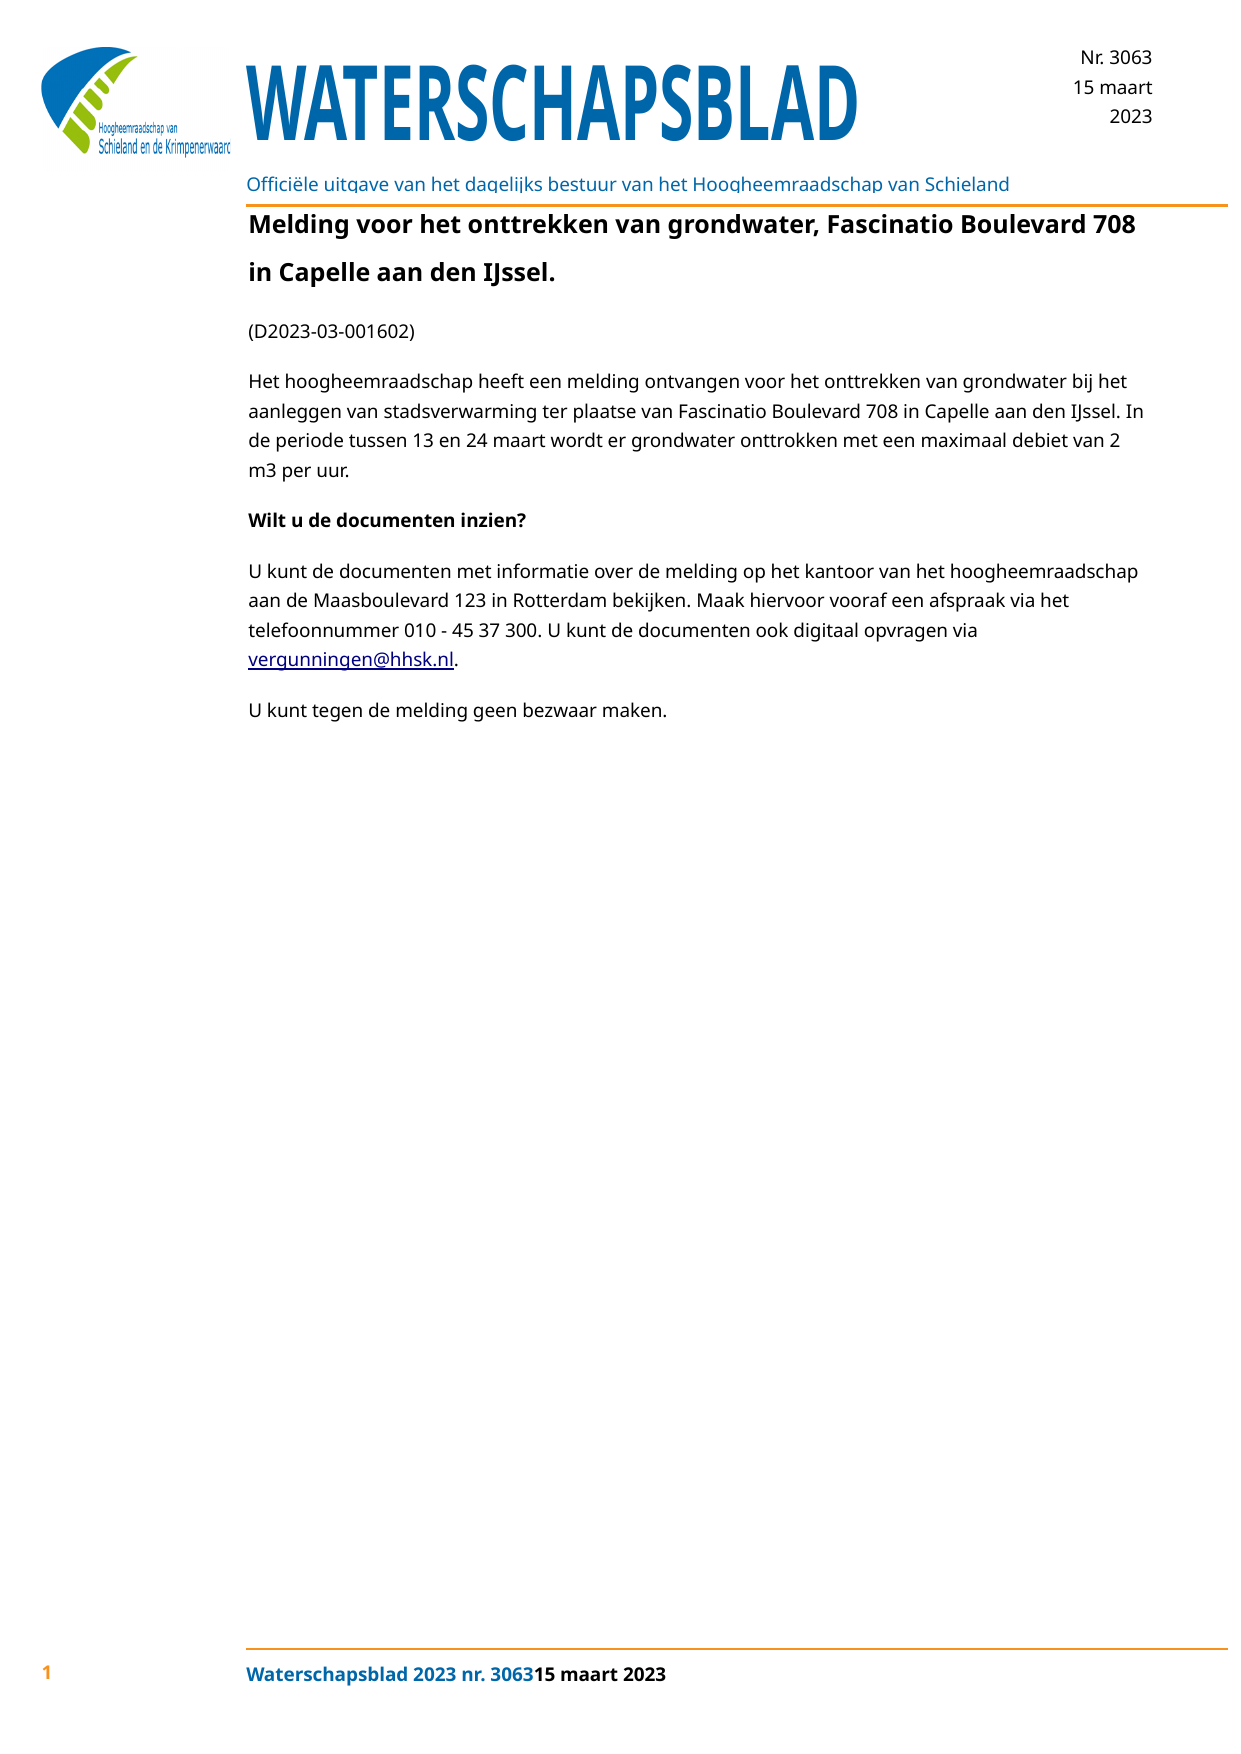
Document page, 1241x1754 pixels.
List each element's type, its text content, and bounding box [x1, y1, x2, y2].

text U kunt tegen de melding geen bezwaar maken. [248, 697, 1152, 723]
text (D2023-03-001602) [248, 318, 1152, 344]
picture [41, 47, 231, 172]
text Wilt u de documenten inzien? [248, 507, 1152, 533]
text Melding voor het onttrekken van grondwater, Fascinatio Boulevard 708 in Capelle aan den IJssel. [248, 207, 1152, 288]
text U kunt de documenten met informatie over de melding op het kantoor van het hoogheemraadschap aan de Maasboulevard 123 in Rotterdam bekijken. Maak hiervoor vooraf een afspraak via het telefoonnummer 010 - 45 37 300. U kunt de documenten ook digitaal opvragen via vergunningen@hhsk.nl. [248, 558, 1152, 672]
text Het hoogheemraadschap heeft een melding ontvangen voor het onttrekken van grondwater bij het aanleggen van stadsverwarming ter plaatse van Fascinatio Boulevard 708 in Capelle aan den IJssel. In de periode tussen 13 en 24 maart wordt er grondwater onttrokken met een maximaal debiet van 2 m3 per uur. [248, 368, 1152, 483]
